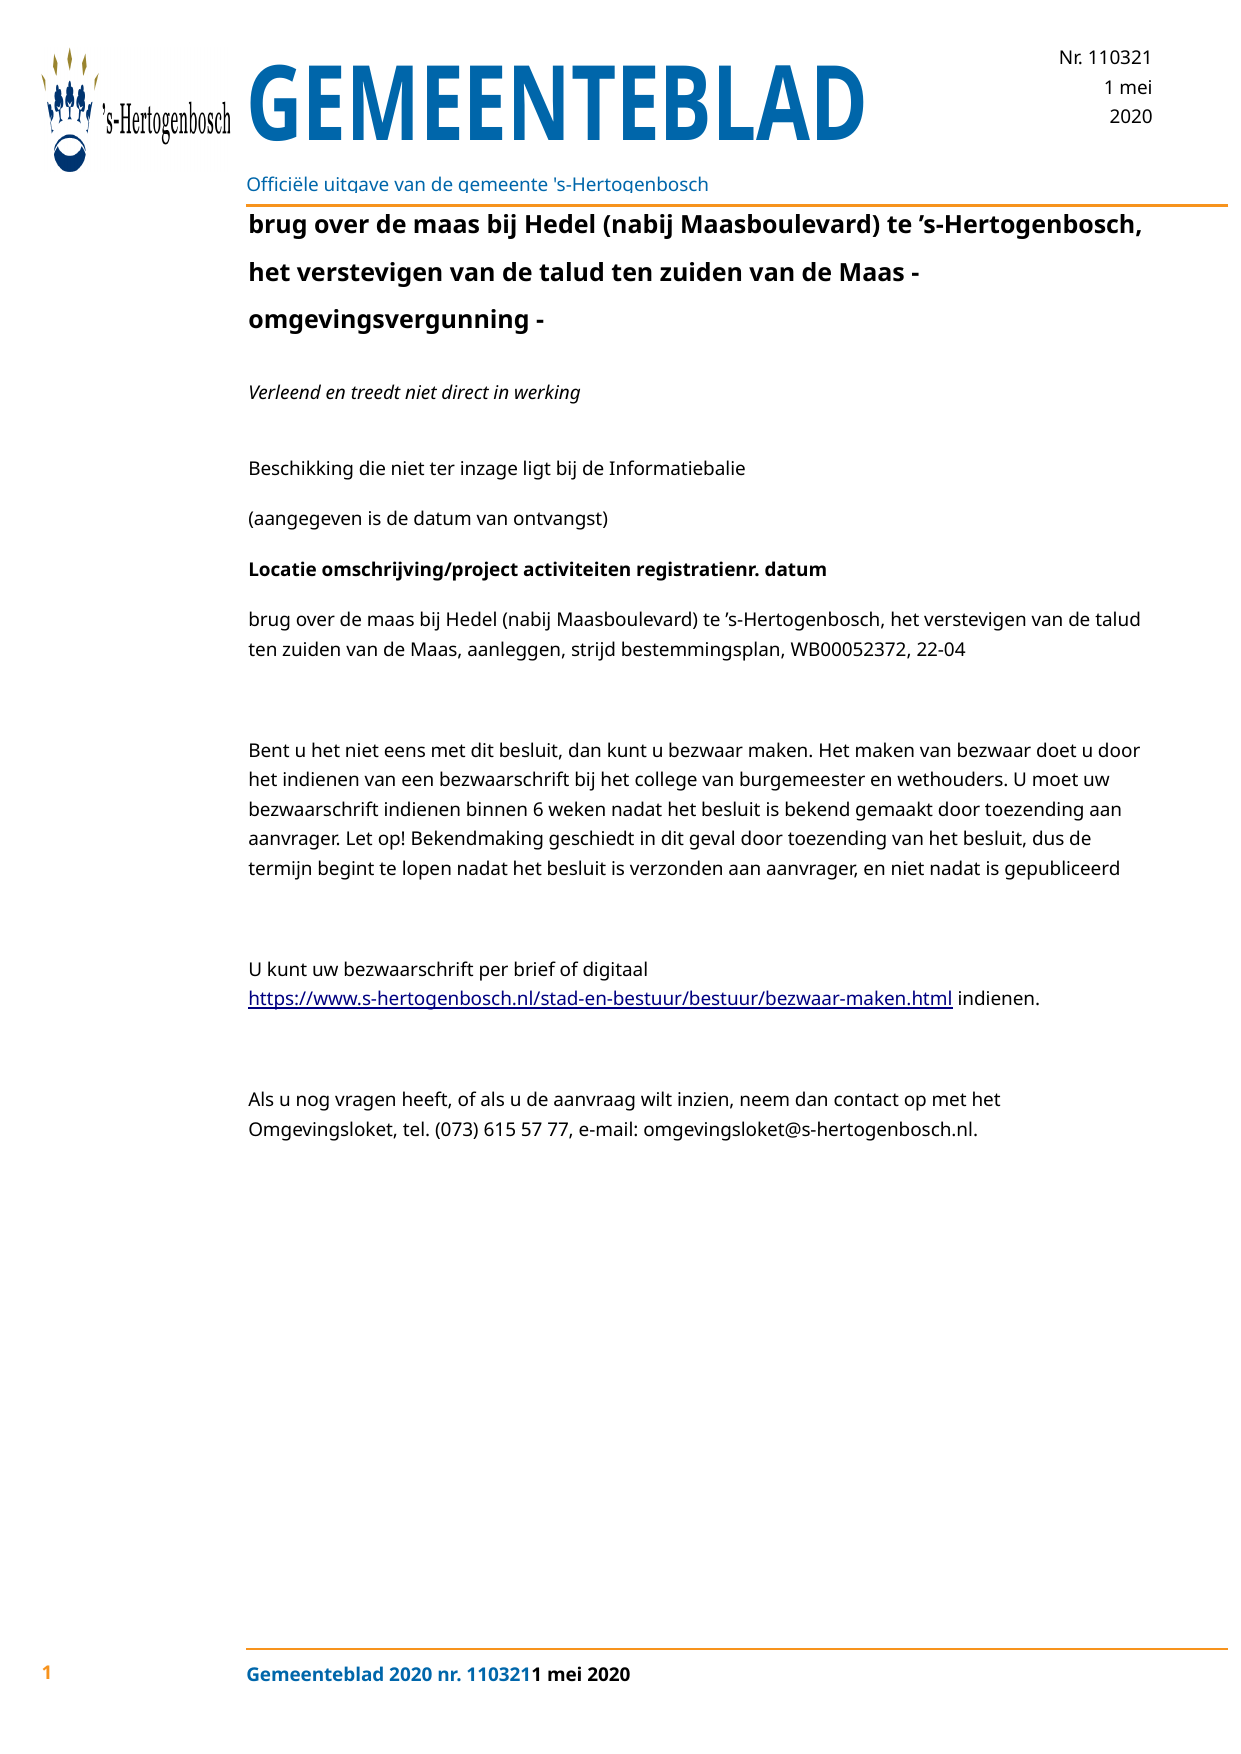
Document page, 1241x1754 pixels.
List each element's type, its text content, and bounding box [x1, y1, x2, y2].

text (aangegeven is de datum van ontvangst) [248, 506, 1152, 531]
text Bent u het niet eens met dit besluit, dan kunt u bezwaar maken. Het maken van bezwaar doet u door het indienen van een bezwaarschrift bij het college van burgemeester en wethouders. U moet uw bezwaarschrift indienen binnen 6 weken nadat het besluit is bekend gemaakt door toezending aan aanvrager. Let op! Bekendmaking geschiedt in dit geval door toezending van het besluit, dus de termijn begint te lopen nadat het besluit is verzonden aan aanvrager, en niet nadat is gepubliceerd [248, 737, 1152, 881]
text Verleend en treedt niet direct in werking [248, 379, 1152, 405]
text Beschikking die niet ter inzage ligt bij de Informatiebalie [248, 455, 1152, 481]
text Als u nog vragen heeft, of als u de aanvraag wilt inzien, neem dan contact op met het Omgevingsloket, tel. (073) 615 57 77, e-mail: omgevingsloket@s-hertogenbosch.nl. [248, 1086, 1152, 1142]
text brug over de maas bij Hedel (nabij Maasboulevard) te ’s-Hertogenbosch, het verstevigen van de talud ten zuiden van de Maas - omgevingsvergunning - [248, 207, 1152, 336]
text brug over de maas bij Hedel (nabij Maasboulevard) te ’s-Hertogenbosch, het verstevigen van de talud ten zuiden van de Maas, aanleggen, strijd bestemmingsplan, WB00052372, 22-04 [248, 606, 1152, 662]
text U kunt uw bezwaarschrift per brief of digitaal https://www.s-hertogenbosch.nl/stad-en-bestuur/bestuur/bezwaar-maken.html indienen. [248, 956, 1152, 1011]
picture [41, 47, 231, 172]
text Locatie omschrijving/project activiteiten registratienr. datum [248, 556, 1152, 582]
